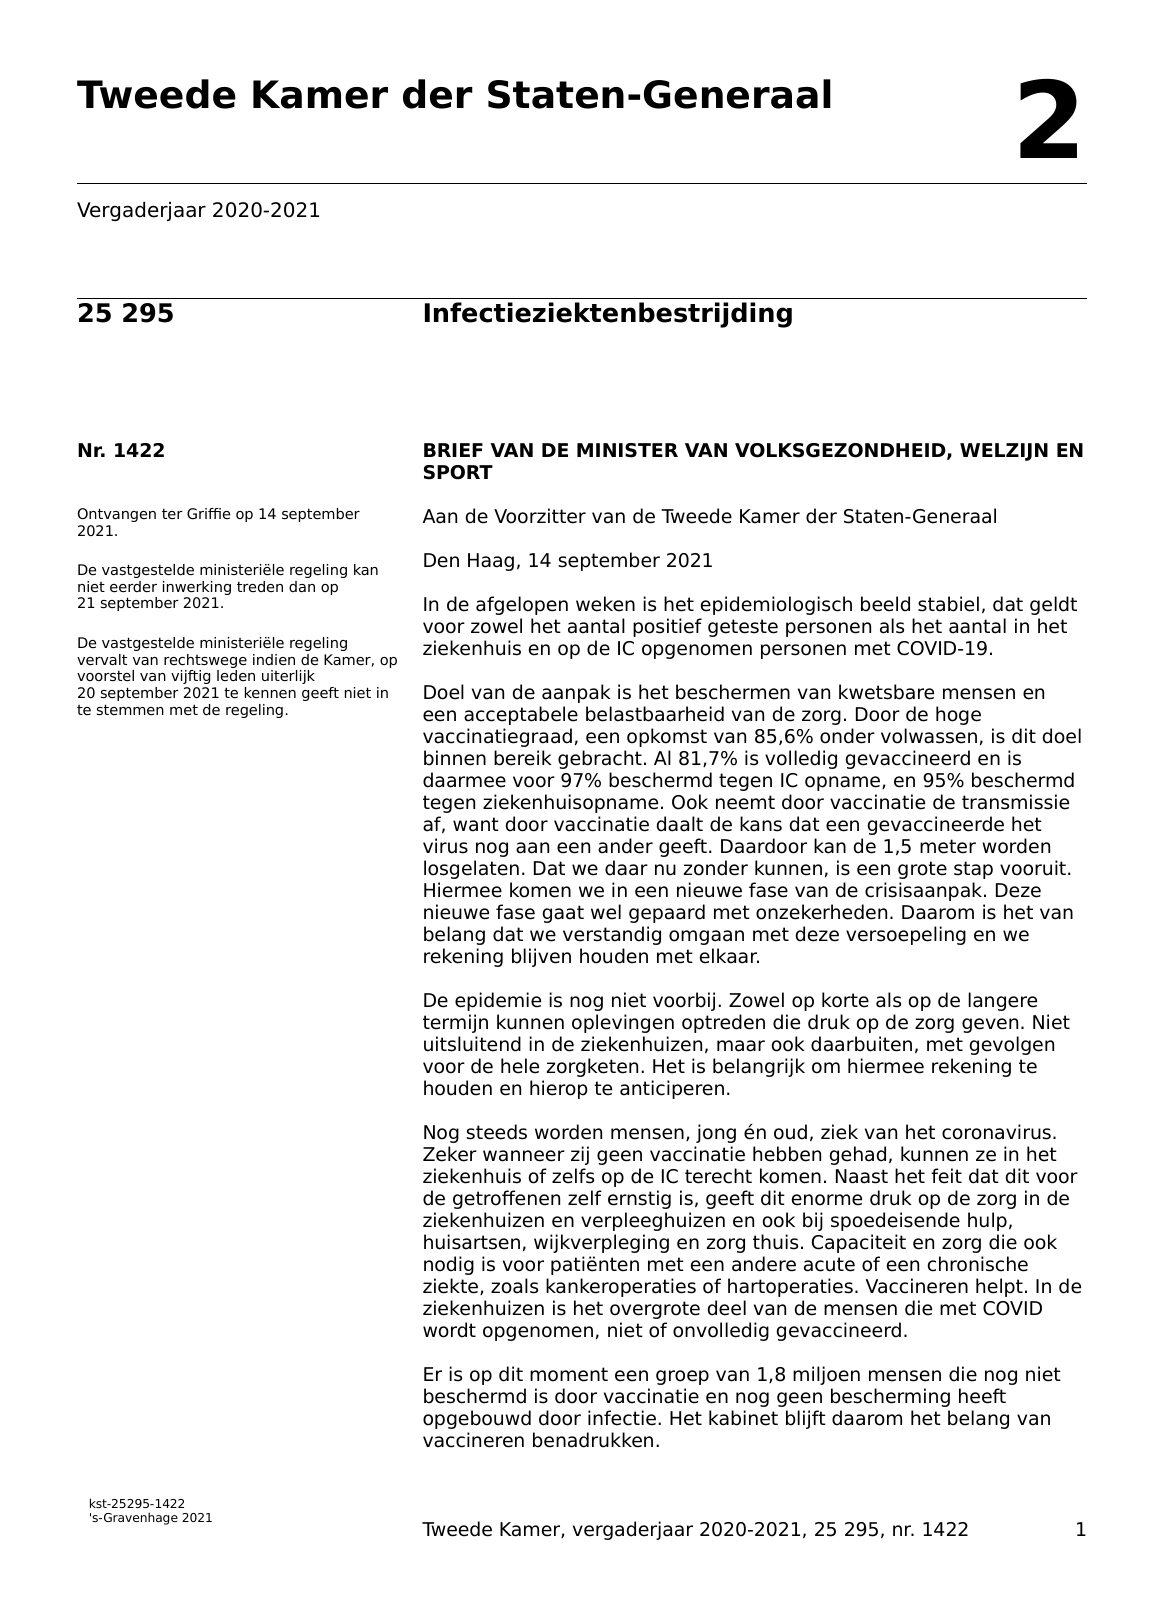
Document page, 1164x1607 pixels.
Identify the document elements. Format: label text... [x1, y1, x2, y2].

subtitle Nr. 1422 BRIEF VAN DE MINISTER VAN VOLKSGEZONDHEID, WELZIJN EN SPORT [77, 440, 1087, 484]
text In de afgelopen weken is het epidemiologisch beeld stabiel, dat geldt voor zowel het aantal positief geteste personen als het aantal in het ziekenhuis en op de IC opgenomen personen met COVID-19. [422, 594, 1087, 660]
text Nog steeds worden mensen, jong én oud, ziek van het coronavirus. Zeker wanneer zij geen vaccinatie hebben gehad, kunnen ze in het ziekenhuis of zelfs op de IC terecht komen. Naast het feit dat dit voor de getroffenen zelf ernstig is, geeft dit enorme druk op de zorg in de ziekenhuizen en verpleeghuizen en ook bij spoedeisende hulp, huisartsen, wijkverpleging en zorg thuis. Capaciteit en zorg die ook nodig is voor patiënten met een andere acute of een chronische ziekte, zoals kankeroperaties of hartoperaties. Vaccineren helpt. In de ziekenhuizen is het overgrote deel van de mensen die met COVID wordt opgenomen, niet of onvolledig gevaccineerd. [422, 1122, 1087, 1342]
text Doel van de aanpak is het beschermen van kwetsbare mensen en een acceptabele belastbaarheid van de zorg. Door de hoge vaccinatiegraad, een opkomst van 85,6% onder volwassen, is dit doel binnen bereik gebracht. Al 81,7% is volledig gevaccineerd en is daarmee voor 97% beschermd tegen IC opname, en 95% beschermd tegen ziekenhuisopname. Ook neemt door vaccinatie de transmissie af, want door vaccinatie daalt de kans dat een gevaccineerde het virus nog aan een ander geeft. Daardoor kan de 1,5 meter worden losgelaten. Dat we daar nu zonder kunnen, is een grote stap vooruit. Hiermee komen we in een nieuwe fase van de crisisaanpak. Deze nieuwe fase gaat wel gepaard met onzekerheden. Daarom is het van belang dat we verstandig omgaan met deze versoepeling en we rekening blijven houden met elkaar. [422, 682, 1087, 968]
text [77, 539, 399, 562]
subtitle 25 295 Infectieziektenbestrijding [77, 299, 1087, 329]
table_header 2 [886, 59, 1087, 183]
text De vastgestelde ministeriële regeling kan niet eerder inwerking treden dan op 21 september 2021. [77, 562, 399, 612]
text Er is op dit moment een groep van 1,8 miljoen mensen die nog niet beschermd is door vaccinatie en nog geen bescherming heeft opgebouwd door infectie. Het kabinet blijft daarom het belang van vaccineren benadrukken. [422, 1364, 1087, 1452]
text De epidemie is nog niet voorbij. Zowel op korte als op de langere termijn kunnen oplevingen optreden die druk op de zorg geven. Niet uitsluitend in de ziekenhuizen, maar ook daarbuiten, met gevolgen voor de hele zorgketen. Het is belangrijk om hiermee rekening te houden en hierop te anticiperen. [422, 990, 1087, 1100]
text De vastgestelde ministeriële regeling vervalt van rechtswege indien de Kamer, op voorstel van vijftig leden uiterlijk 20 september 2021 te kennen geeft niet in te stemmen met de regeling. [77, 634, 399, 719]
text Den Haag, 14 september 2021 [422, 550, 1087, 572]
text [77, 612, 399, 634]
text 's-Gravenhage 2021 [88, 1511, 323, 1525]
table_cell Vergaderjaar 2020-2021 [77, 184, 1087, 298]
text kst-25295-1422 [88, 1497, 323, 1511]
text Ontvangen ter Griffie op 14 september 2021. [77, 506, 399, 539]
text Aan de Voorzitter van de Tweede Kamer der Staten-Generaal [422, 506, 1087, 528]
table_header Tweede Kamer der Staten-Generaal [77, 59, 886, 183]
